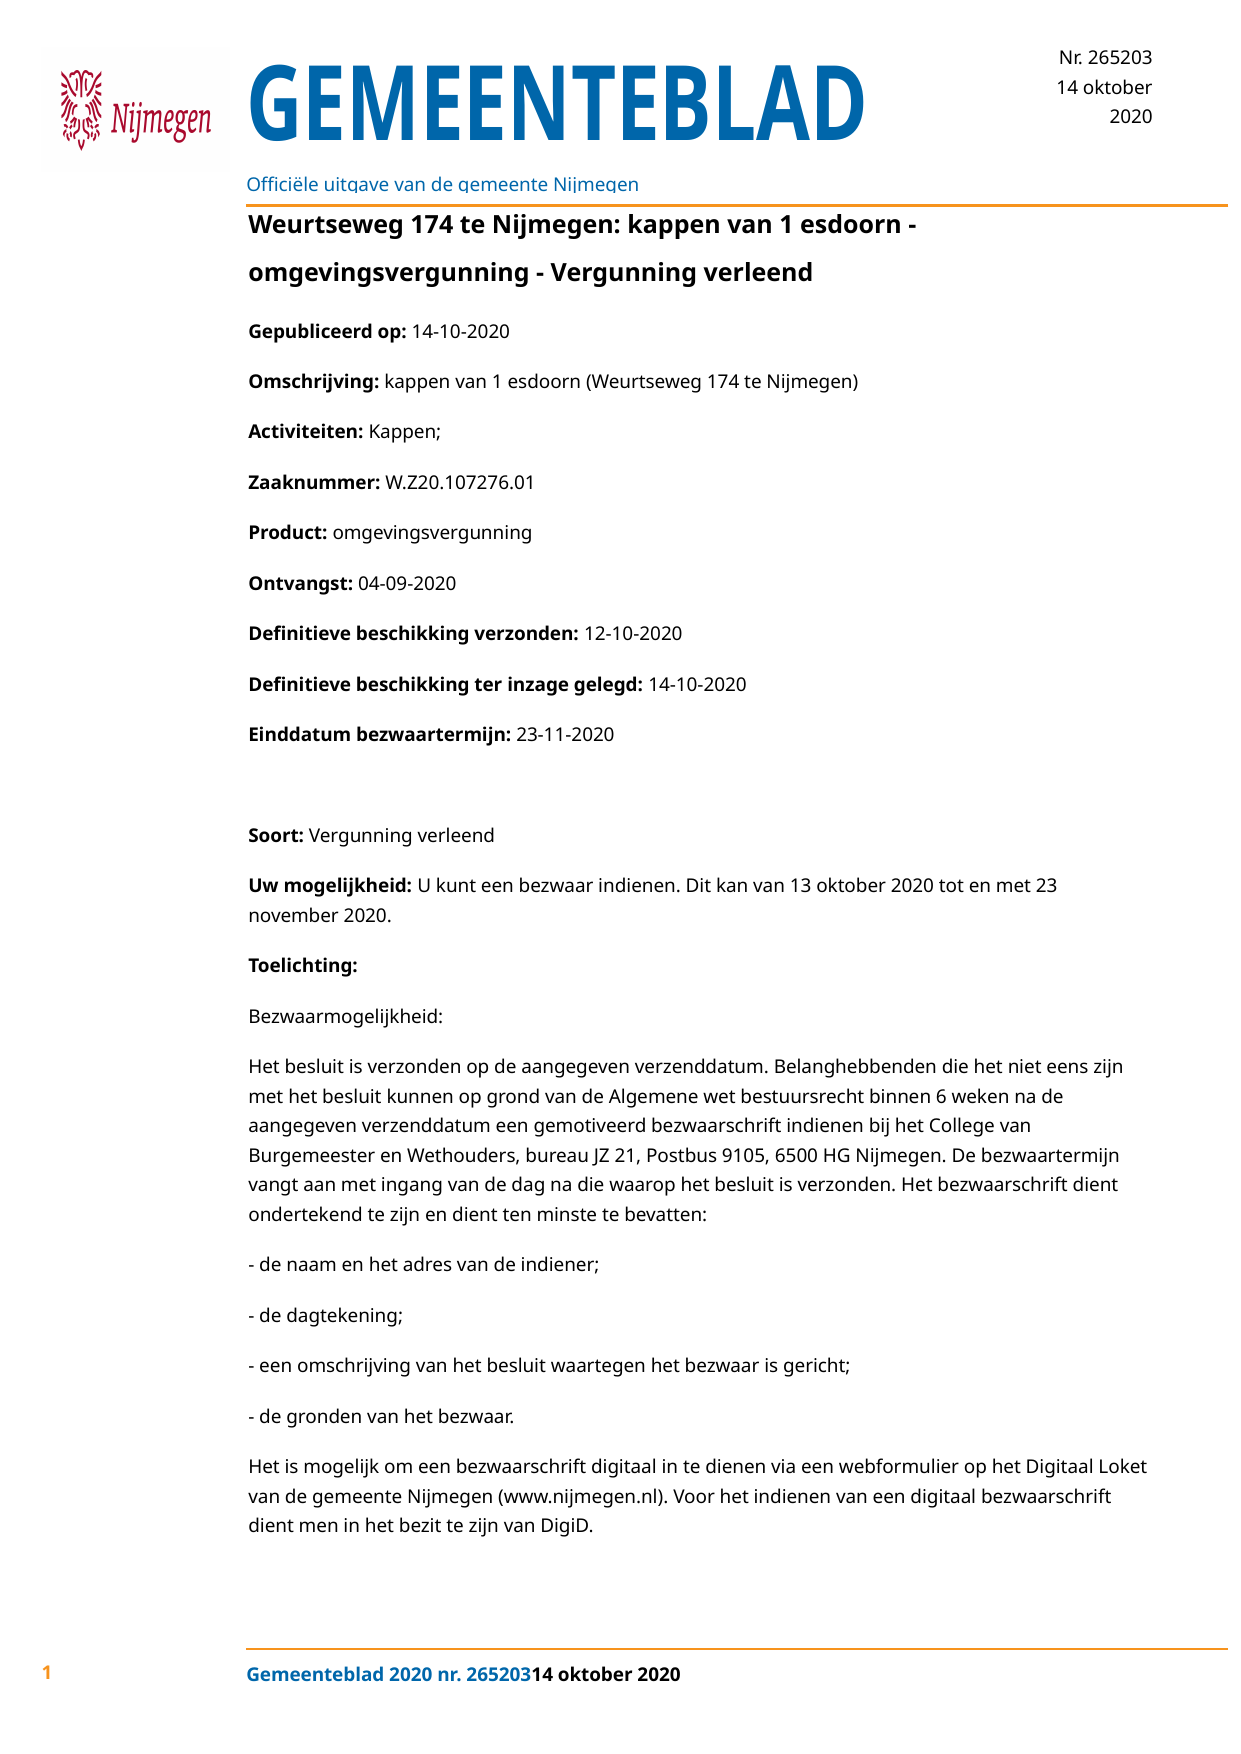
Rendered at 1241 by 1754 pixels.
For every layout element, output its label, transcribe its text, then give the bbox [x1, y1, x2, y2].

text Product: omgevingsvergunning [248, 519, 1152, 545]
text Het is mogelijk om een bezwaarschrift digitaal in te dienen via een webformulier op het Digitaal Loket van de gemeente Nijmegen (www.nijmegen.nl). Voor het indienen van een digitaal bezwaarschrift dient men in het bezit te zijn van DigiD. [248, 1453, 1152, 1538]
text Het besluit is verzonden op de aangegeven verzenddatum. Belanghebbenden die het niet eens zijn met het besluit kunnen op grond van de Algemene wet bestuursrecht binnen 6 weken na de aangegeven verzenddatum een gemotiveerd bezwaarschrift indienen bij het College van Burgemeester en Wethouders, bureau JZ 21, Postbus 9105, 6500 HG Nijmegen. De bezwaartermijn vangt aan met ingang van de dag na die waarop het besluit is verzonden. Het bezwaarschrift dient ondertekend te zijn en dient ten minste te bevatten: [248, 1053, 1152, 1227]
text Ontvangst: 04-09-2020 [248, 570, 1152, 596]
text Uw mogelijkheid: U kunt een bezwaar indienen. Dit kan van 13 oktober 2020 tot en met 23 november 2020. [248, 872, 1152, 928]
text Einddatum bezwaartermijn: 23-11-2020 [248, 721, 1152, 747]
text Activiteiten: Kappen; [248, 419, 1152, 444]
text Bezwaarmogelijkheid: [248, 1003, 1152, 1029]
picture [41, 47, 231, 172]
text - de dagtekening; [248, 1302, 1152, 1328]
text - de naam en het adres van de indiener; [248, 1252, 1152, 1277]
text - een omschrijving van het besluit waartegen het bezwaar is gericht; [248, 1352, 1152, 1378]
text Soort: Vergunning verleend [248, 822, 1152, 848]
text Definitieve beschikking verzonden: 12-10-2020 [248, 620, 1152, 646]
text Definitieve beschikking ter inzage gelegd: 14-10-2020 [248, 671, 1152, 697]
text Toelichting: [248, 952, 1152, 978]
text Weurtseweg 174 te Nijmegen: kappen van 1 esdoorn - omgevingsvergunning - Vergunning verleend [248, 207, 1152, 288]
text Zaaknummer: W.Z20.107276.01 [248, 469, 1152, 495]
text Gepubliceerd op: 14-10-2020 [248, 318, 1152, 344]
text - de gronden van het bezwaar. [248, 1403, 1152, 1429]
text Omschrijving: kappen van 1 esdoorn (Weurtseweg 174 te Nijmegen) [248, 368, 1152, 394]
